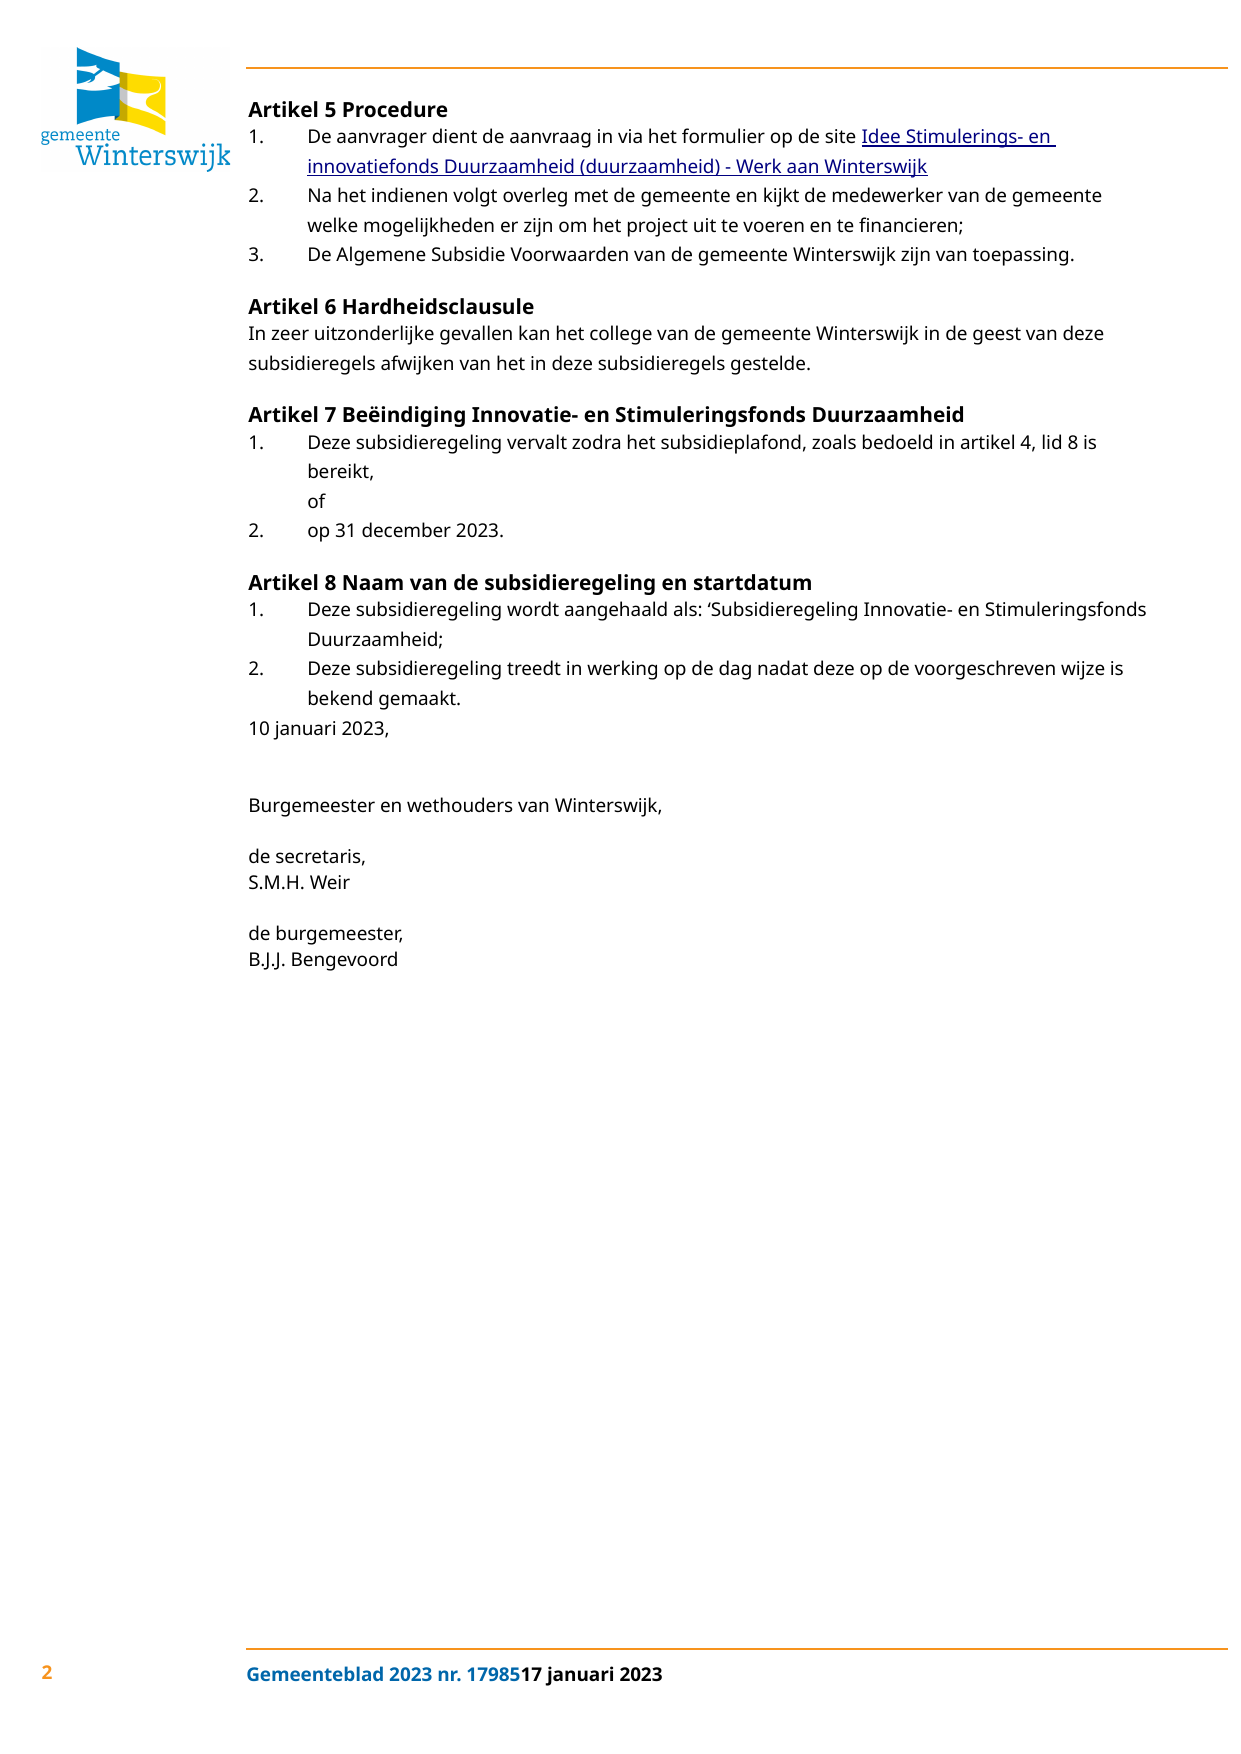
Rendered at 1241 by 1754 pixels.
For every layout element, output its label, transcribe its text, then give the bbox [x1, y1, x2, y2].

list of [248, 488, 1152, 514]
list Deze subsidieregeling treedt in werking op de dag nadat deze op de voorgeschreven wijze is bekend gemaakt. [248, 656, 1152, 711]
text de secretaris, [248, 843, 1152, 869]
list Na het indienen volgt overleg met de gemeente en kijkt de medewerker van de gemeente welke mogelijkheden er zijn om het project uit te voeren en te financieren; [248, 182, 1152, 238]
picture [41, 47, 231, 172]
text In zeer uitzonderlijke gevallen kan het college van de gemeente Winterswijk in de geest van deze subsidieregels afwijken van het in deze subsidieregels gestelde. [248, 320, 1152, 376]
list De Algemene Subsidie Voorwaarden van de gemeente Winterswijk zijn van toepassing. [248, 242, 1152, 267]
text Artikel 8 Naam van de subsidieregeling en startdatum [248, 568, 1152, 596]
list op 31 december 2023. [248, 518, 1152, 543]
list Deze subsidieregeling wordt aangehaald als: ‘Subsidieregeling Innovatie- en Stimuleringsfonds Duurzaamheid; [248, 596, 1152, 652]
list Deze subsidieregeling vervalt zodra het subsidieplafond, zoals bedoeld in artikel 4, lid 8 is bereikt, [248, 429, 1152, 484]
text 10 januari 2023, [248, 715, 1152, 741]
text B.J.J. Bengevoord [248, 946, 1152, 972]
text S.M.H. Weir [248, 869, 1152, 895]
text Artikel 6 Hardheidsclausule [248, 292, 1152, 320]
text Artikel 7 Beëindiging Innovatie- en Stimuleringsfonds Duurzaamheid [248, 400, 1152, 429]
list De aanvrager dient de aanvraag in via het formulier op de site Idee Stimulerings- en innovatiefonds Duurzaamheid (duurzaamheid) - Werk aan Winterswijk [248, 123, 1152, 178]
text Artikel 5 Procedure [248, 95, 1152, 123]
text Burgemeester en wethouders van Winterswijk, [248, 792, 1152, 818]
picture [225, 153, 231, 162]
text de burgemeester, [248, 921, 1152, 946]
